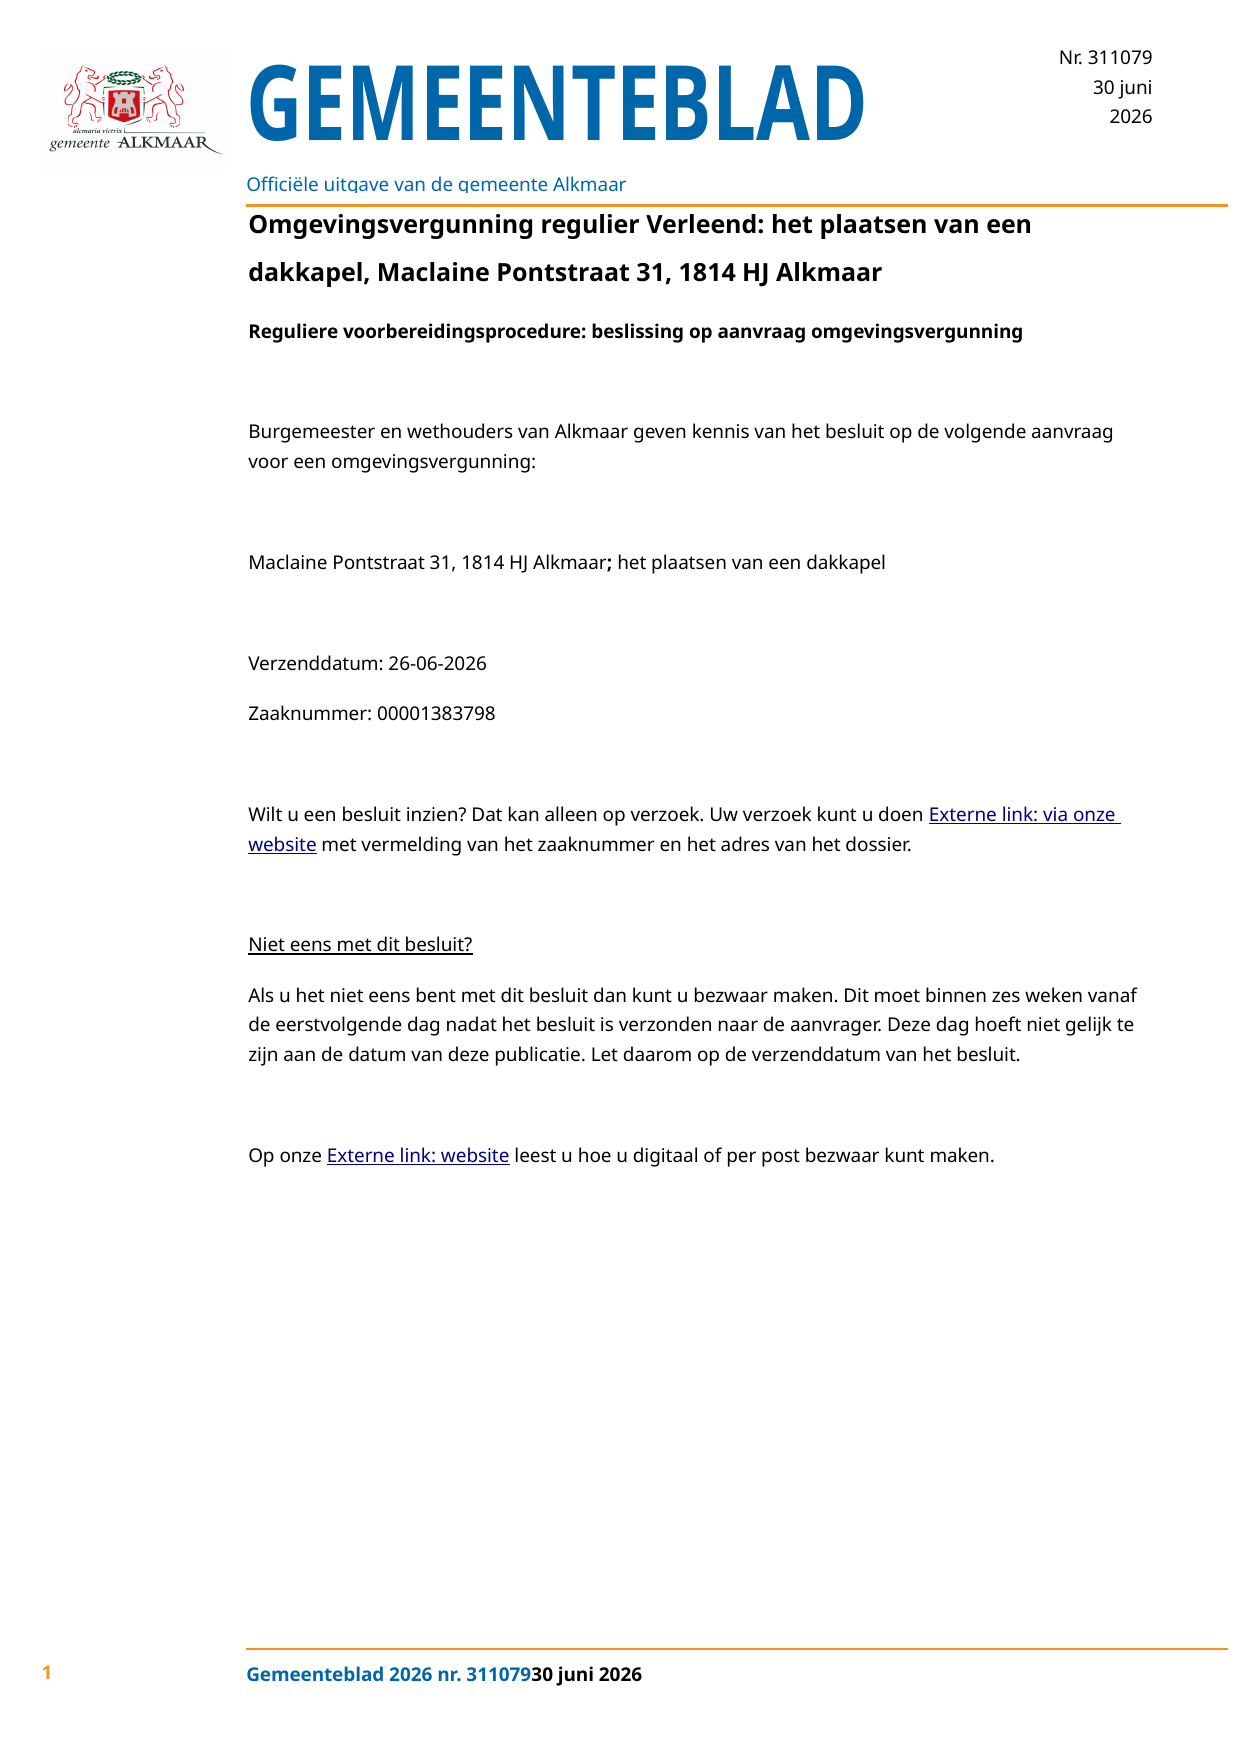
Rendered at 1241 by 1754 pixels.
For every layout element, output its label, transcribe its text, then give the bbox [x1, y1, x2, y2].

text Maclaine Pontstraat 31, 1814 HJ Alkmaar; het plaatsen van een dakkapel [248, 549, 1152, 575]
text Omgevingsvergunning regulier Verleend: het plaatsen van een dakkapel, Maclaine Pontstraat 31, 1814 HJ Alkmaar [248, 207, 1152, 288]
text Op onze Externe link: website leest u hoe u digitaal of per post bezwaar kunt maken. [248, 1142, 1152, 1168]
text Zaaknummer: 00001383798 [248, 700, 1152, 726]
picture [41, 47, 231, 172]
text Reguliere voorbereidingsprocedure: beslissing op aanvraag omgevingsvergunning [248, 318, 1152, 344]
text Verzenddatum: 26-06-2026 [248, 650, 1152, 676]
text Als u het niet eens bent met dit besluit dan kunt u bezwaar maken. Dit moet binnen zes weken vanaf de eerstvolgende dag nadat het besluit is verzonden naar de aanvrager. Deze dag hoeft niet gelijk te zijn aan de datum van deze publicatie. Let daarom op de verzenddatum van het besluit. [248, 982, 1152, 1067]
text Wilt u een besluit inzien? Dat kan alleen op verzoek. Uw verzoek kunt u doen Externe link: via onze website met vermelding van het zaaknummer en het adres van het dossier. [248, 801, 1152, 857]
text Niet eens met dit besluit? [248, 932, 1152, 957]
text Burgemeester en wethouders van Alkmaar geven kennis van het besluit op de volgende aanvraag voor een omgevingsvergunning: [248, 419, 1152, 474]
